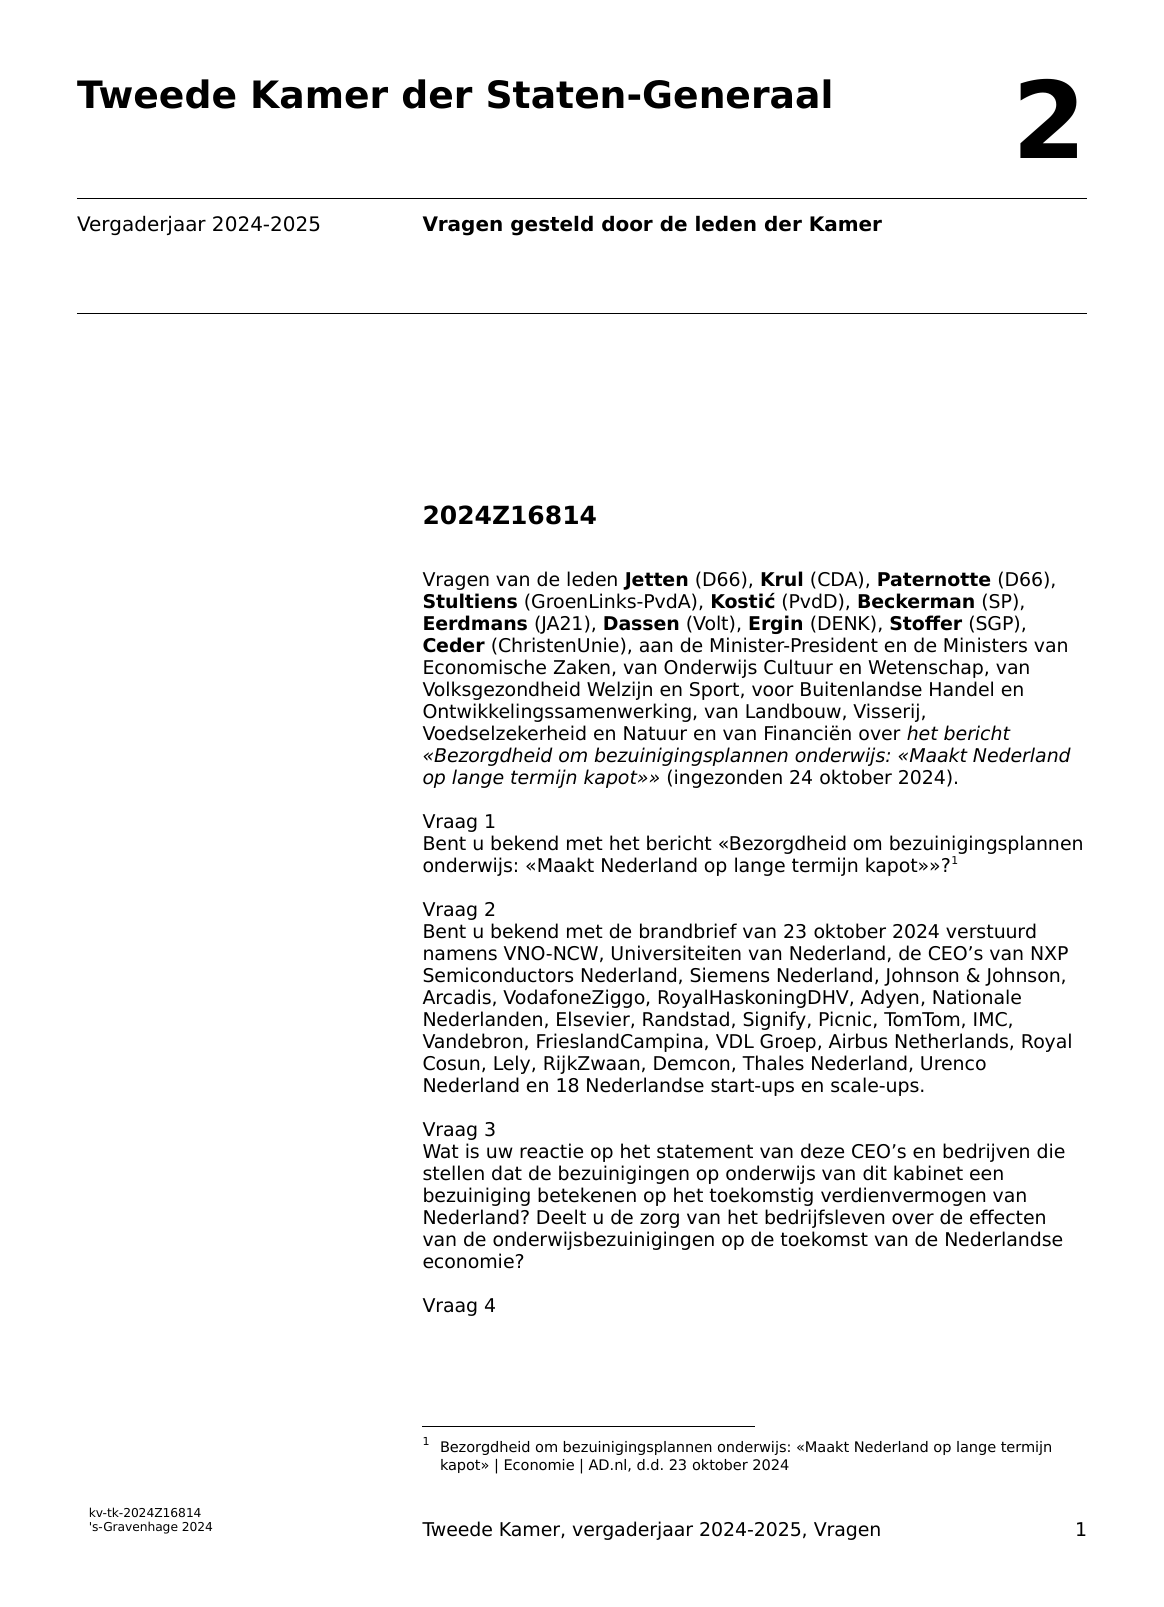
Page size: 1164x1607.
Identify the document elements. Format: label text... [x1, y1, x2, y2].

text 's-Gravenhage 2024 [88, 1520, 323, 1534]
text kv-tk-2024Z16814 [88, 1506, 323, 1520]
text Vragen van de leden Jetten (D66), Krul (CDA), Paternotte (D66), Stultiens (GroenLinks-PvdA), Kostić (PvdD), Beckerman (SP), Eerdmans (JA21), Dassen (Volt), Ergin (DENK), Stoffer (SGP), Ceder (ChristenUnie), aan de Minister-President en de Ministers van Economische Zaken, van Onderwijs Cultuur en Wetenschap, van Volksgezondheid Welzijn en Sport, voor Buitenlandse Handel en Ontwikkelingssamenwerking, van Landbouw, Visserij, Voedselzekerheid en Natuur en van Financiën over het bericht «Bezorgdheid om bezuinigingsplannen onderwijs: «Maakt Nederland op lange termijn kapot»» (ingezonden 24 oktober 2024). [422, 569, 1087, 788]
text Bent u bekend met de brandbrief van 23 oktober 2024 verstuurd namens VNO-NCW, Universiteiten van Nederland, de CEO’s van NXP Semiconductors Nederland, Siemens Nederland, Johnson & Johnson, Arcadis, VodafoneZiggo, RoyalHaskoningDHV, Adyen, Nationale Nederlanden, Elsevier, Randstad, Signify, Picnic, TomTom, IMC, Vandebron, FrieslandCampina, VDL Groep, Airbus Netherlands, Royal Cosun, Lely, RijkZwaan, Demcon, Thales Nederland, Urenco Nederland en 18 Nederlandse start-ups en scale-ups. [422, 921, 1087, 1097]
text Vraag 2 [422, 899, 1087, 921]
text Vraag 4 [422, 1295, 1087, 1317]
table_cell Vragen gesteld door de leden der Kamer [422, 199, 1087, 313]
text Bent u bekend met het bericht «Bezorgdheid om bezuinigingsplannen onderwijs: «Maakt Nederland op lange termijn kapot»»? [422, 833, 1087, 877]
table_header 2 [886, 59, 1087, 198]
text Bezorgdheid om bezuinigingsplannen onderwijs: «Maakt Nederland op lange termijn kapot» | Economie | AD.nl, d.d. 23 oktober 2024 [422, 1435, 1087, 1474]
text Vraag 3 [422, 1119, 1087, 1141]
text Vraag 1 [422, 811, 1087, 833]
text Wat is uw reactie op het statement van deze CEO’s en bedrijven die stellen dat de bezuinigingen op onderwijs van dit kabinet een bezuiniging betekenen op het toekomstig verdienvermogen van Nederland? Deelt u de zorg van het bedrijfsleven over de effecten van de onderwijsbezuinigingen op de toekomst van de Nederlandse economie? [422, 1141, 1087, 1273]
table_header Tweede Kamer der Staten-Generaal [77, 59, 886, 198]
text 2024Z16814 [422, 501, 1087, 531]
table_cell Vergaderjaar 2024-2025 [77, 199, 422, 313]
